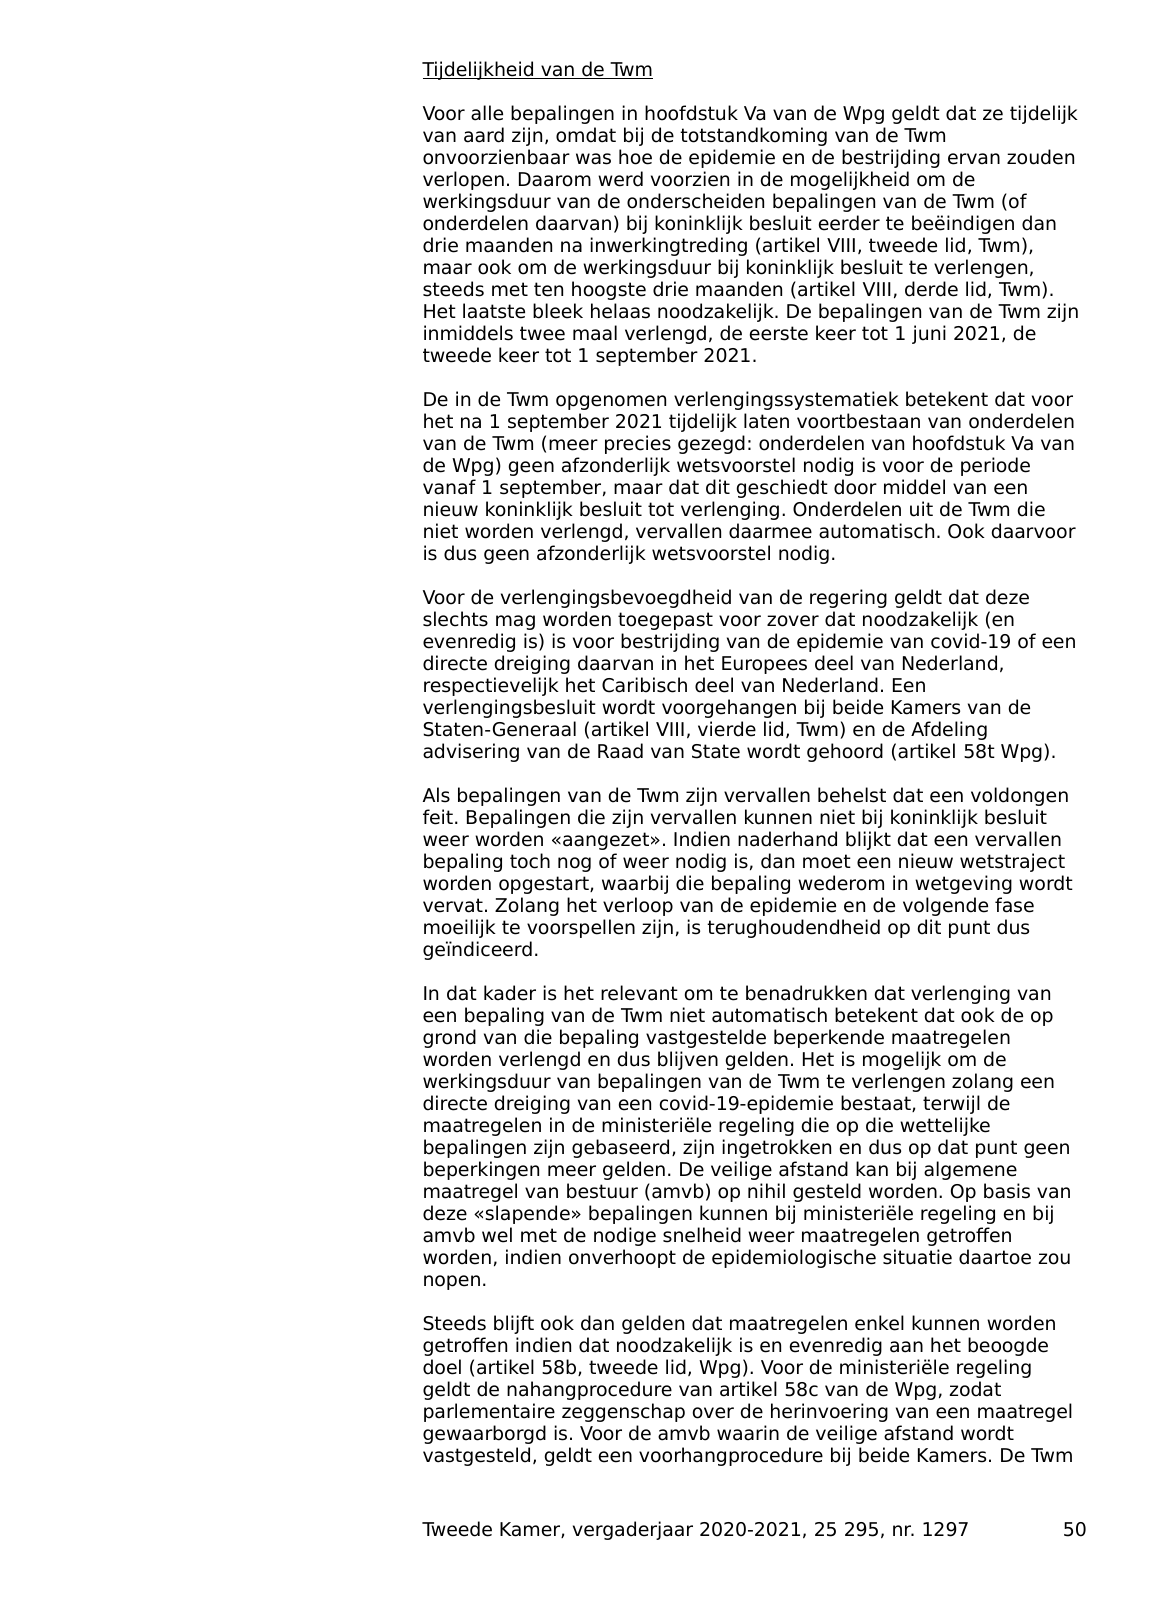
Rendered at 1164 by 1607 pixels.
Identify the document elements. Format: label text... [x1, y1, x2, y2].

subtitle Tijdelijkheid van de Twm [422, 59, 1087, 81]
text Steeds blijft ook dan gelden dat maatregelen enkel kunnen worden getroffen indien dat noodzakelijk is en evenredig aan het beoogde doel (artikel 58b, tweede lid, Wpg). Voor de ministeriële regeling geldt de nahangprocedure van artikel 58c van de Wpg, zodat parlementaire zeggenschap over de herinvoering van een maatregel gewaarborgd is. Voor de amvb waarin de veilige afstand wordt vastgesteld, geldt een voorhangprocedure bij beide Kamers. De Twm [422, 1313, 1087, 1467]
text Als bepalingen van de Twm zijn vervallen behelst dat een voldongen feit. Bepalingen die zijn vervallen kunnen niet bij koninklijk besluit weer worden «aangezet». Indien naderhand blijkt dat een vervallen bepaling toch nog of weer nodig is, dan moet een nieuw wetstraject worden opgestart, waarbij die bepaling wederom in wetgeving wordt vervat. Zolang het verloop van de epidemie en de volgende fase moeilijk te voorspellen zijn, is terughoudendheid op dit punt dus geïndiceerd. [422, 785, 1087, 961]
text Voor de verlengingsbevoegdheid van de regering geldt dat deze slechts mag worden toegepast voor zover dat noodzakelijk (en evenredig is) is voor bestrijding van de epidemie van covid-19 of een directe dreiging daarvan in het Europees deel van Nederland, respectievelijk het Caribisch deel van Nederland. Een verlengingsbesluit wordt voorgehangen bij beide Kamers van de Staten-Generaal (artikel VIII, vierde lid, Twm) en de Afdeling advisering van de Raad van State wordt gehoord (artikel 58t Wpg). [422, 587, 1087, 763]
text In dat kader is het relevant om te benadrukken dat verlenging van een bepaling van de Twm niet automatisch betekent dat ook de op grond van die bepaling vastgestelde beperkende maatregelen worden verlengd en dus blijven gelden. Het is mogelijk om de werkingsduur van bepalingen van de Twm te verlengen zolang een directe dreiging van een covid-19-epidemie bestaat, terwijl de maatregelen in de ministeriële regeling die op die wettelijke bepalingen zijn gebaseerd, zijn ingetrokken en dus op dat punt geen beperkingen meer gelden. De veilige afstand kan bij algemene maatregel van bestuur (amvb) op nihil gesteld worden. Op basis van deze «slapende» bepalingen kunnen bij ministeriële regeling en bij amvb wel met de nodige snelheid weer maatregelen getroffen worden, indien onverhoopt de epidemiologische situatie daartoe zou nopen. [422, 983, 1087, 1291]
text De in de Twm opgenomen verlengingssystematiek betekent dat voor het na 1 september 2021 tijdelijk laten voortbestaan van onderdelen van de Twm (meer precies gezegd: onderdelen van hoofdstuk Va van de Wpg) geen afzonderlijk wetsvoorstel nodig is voor de periode vanaf 1 september, maar dat dit geschiedt door middel van een nieuw koninklijk besluit tot verlenging. Onderdelen uit de Twm die niet worden verlengd, vervallen daarmee automatisch. Ook daarvoor is dus geen afzonderlijk wetsvoorstel nodig. [422, 389, 1087, 565]
text Voor alle bepalingen in hoofdstuk Va van de Wpg geldt dat ze tijdelijk van aard zijn, omdat bij de totstandkoming van de Twm onvoorzienbaar was hoe de epidemie en de bestrijding ervan zouden verlopen. Daarom werd voorzien in de mogelijkheid om de werkingsduur van de onderscheiden bepalingen van de Twm (of onderdelen daarvan) bij koninklijk besluit eerder te beëindigen dan drie maanden na inwerkingtreding (artikel VIII, tweede lid, Twm), maar ook om de werkingsduur bij koninklijk besluit te verlengen, steeds met ten hoogste drie maanden (artikel VIII, derde lid, Twm). Het laatste bleek helaas noodzakelijk. De bepalingen van de Twm zijn inmiddels twee maal verlengd, de eerste keer tot 1 juni 2021, de tweede keer tot 1 september 2021. [422, 103, 1087, 367]
